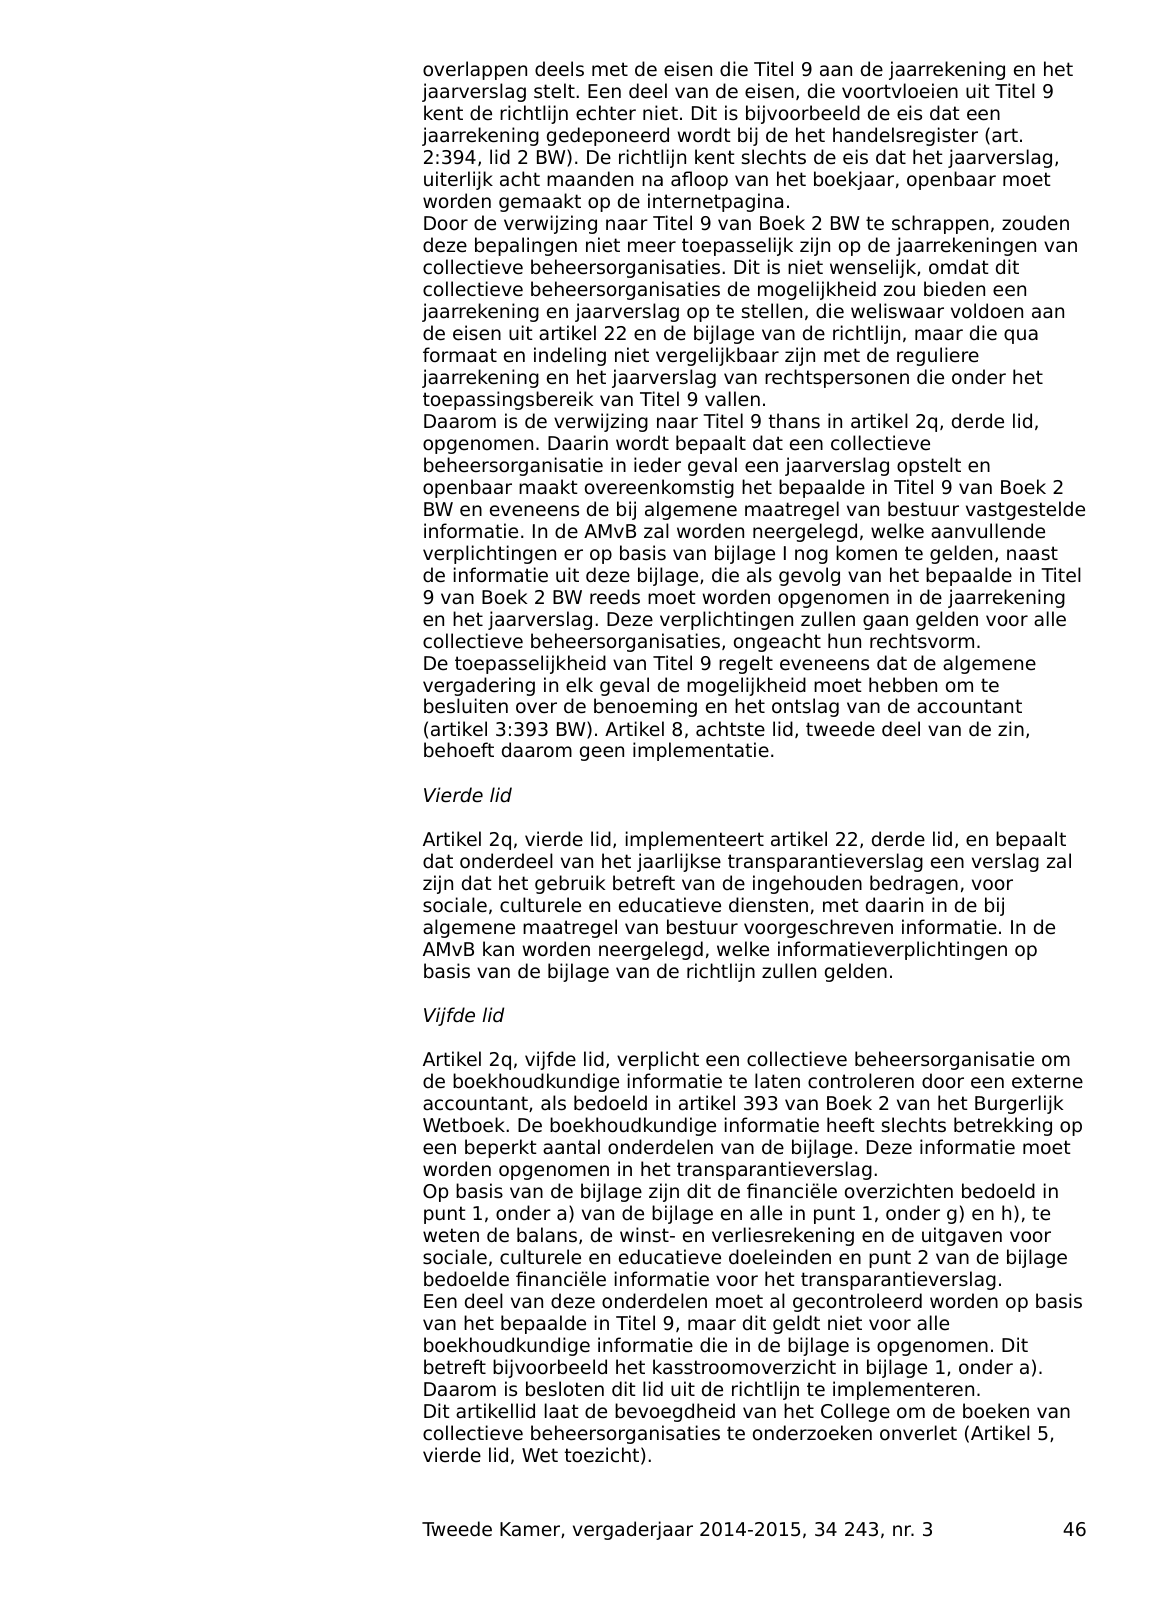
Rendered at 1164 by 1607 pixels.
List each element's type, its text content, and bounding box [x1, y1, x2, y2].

subtitle Vierde lid [422, 784, 1087, 807]
text overlappen deels met de eisen die Titel 9 aan de jaarrekening en het jaarverslag stelt. Een deel van de eisen, die voortvloeien uit Titel 9 kent de richtlijn echter niet. Dit is bijvoorbeeld de eis dat een jaarrekening gedeponeerd wordt bij de het handelsregister (art. 2:394, lid 2 BW). De richtlijn kent slechts de eis dat het jaarverslag, uiterlijk acht maanden na afloop van het boekjaar, openbaar moet worden gemaakt op de internetpagina. [422, 59, 1087, 213]
text Door de verwijzing naar Titel 9 van Boek 2 BW te schrappen, zouden deze bepalingen niet meer toepasselijk zijn op de jaarrekeningen van collectieve beheersorganisaties. Dit is niet wenselijk, omdat dit collectieve beheersorganisaties de mogelijkheid zou bieden een jaarrekening en jaarverslag op te stellen, die weliswaar voldoen aan de eisen uit artikel 22 en de bijlage van de richtlijn, maar die qua formaat en indeling niet vergelijkbaar zijn met de reguliere jaarrekening en het jaarverslag van rechtspersonen die onder het toepassingsbereik van Titel 9 vallen. [422, 213, 1087, 411]
text Daarom is de verwijzing naar Titel 9 thans in artikel 2q, derde lid, opgenomen. Daarin wordt bepaalt dat een collectieve beheersorganisatie in ieder geval een jaarverslag opstelt en openbaar maakt overeenkomstig het bepaalde in Titel 9 van Boek 2 BW en eveneens de bij algemene maatregel van bestuur vastgestelde informatie. In de AMvB zal worden neergelegd, welke aanvullende verplichtingen er op basis van bijlage I nog komen te gelden, naast de informatie uit deze bijlage, die als gevolg van het bepaalde in Titel 9 van Boek 2 BW reeds moet worden opgenomen in de jaarrekening en het jaarverslag. Deze verplichtingen zullen gaan gelden voor alle collectieve beheersorganisaties, ongeacht hun rechtsvorm. [422, 411, 1087, 652]
text Artikel 2q, vierde lid, implementeert artikel 22, derde lid, en bepaalt dat onderdeel van het jaarlijkse transparantieverslag een verslag zal zijn dat het gebruik betreft van de ingehouden bedragen, voor sociale, culturele en educatieve diensten, met daarin in de bij algemene maatregel van bestuur voorgeschreven informatie. In de AMvB kan worden neergelegd, welke informatieverplichtingen op basis van de bijlage van de richtlijn zullen gelden. [422, 829, 1087, 983]
subtitle Vijfde lid [422, 1005, 1087, 1027]
text Op basis van de bijlage zijn dit de financiële overzichten bedoeld in punt 1, onder a) van de bijlage en alle in punt 1, onder g) en h), te weten de balans, de winst- en verliesrekening en de uitgaven voor sociale, culturele en educatieve doeleinden en punt 2 van de bijlage bedoelde financiële informatie voor het transparantieverslag. [422, 1181, 1087, 1291]
text Dit artikellid laat de bevoegdheid van het College om de boeken van collectieve beheersorganisaties te onderzoeken onverlet (Artikel 5, vierde lid, Wet toezicht). [422, 1401, 1087, 1467]
text De toepasselijkheid van Titel 9 regelt eveneens dat de algemene vergadering in elk geval de mogelijkheid moet hebben om te besluiten over de benoeming en het ontslag van de accountant (artikel 3:393 BW). Artikel 8, achtste lid, tweede deel van de zin, behoeft daarom geen implementatie. [422, 652, 1087, 762]
text Een deel van deze onderdelen moet al gecontroleerd worden op basis van het bepaalde in Titel 9, maar dit geldt niet voor alle boekhoudkundige informatie die in de bijlage is opgenomen. Dit betreft bijvoorbeeld het kasstroomoverzicht in bijlage 1, onder a). Daarom is besloten dit lid uit de richtlijn te implementeren. [422, 1291, 1087, 1401]
text Artikel 2q, vijfde lid, verplicht een collectieve beheersorganisatie om de boekhoudkundige informatie te laten controleren door een externe accountant, als bedoeld in artikel 393 van Boek 2 van het Burgerlijk Wetboek. De boekhoudkundige informatie heeft slechts betrekking op een beperkt aantal onderdelen van de bijlage. Deze informatie moet worden opgenomen in het transparantieverslag. [422, 1049, 1087, 1181]
